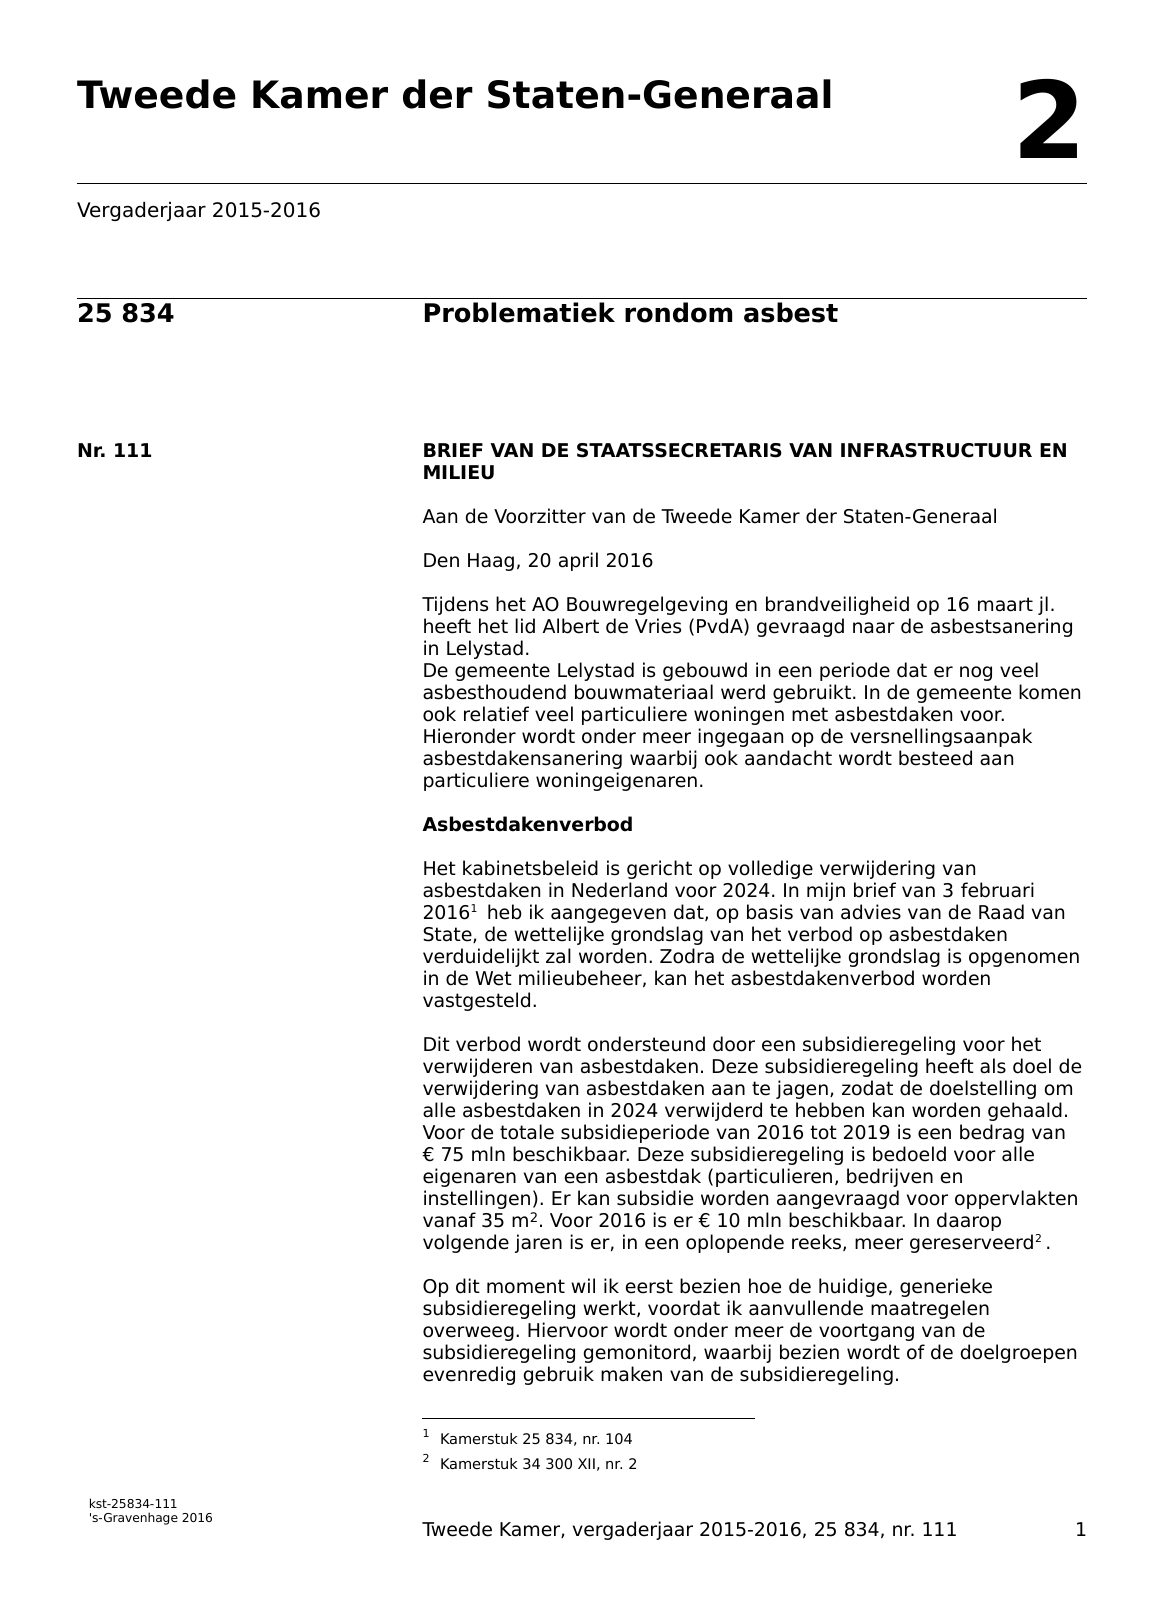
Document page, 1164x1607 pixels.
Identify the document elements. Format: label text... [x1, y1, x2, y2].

text Den Haag, 20 april 2016 [422, 550, 1087, 572]
table_header 2 [886, 59, 1087, 183]
text Op dit moment wil ik eerst bezien hoe de huidige, generieke subsidieregeling werkt, voordat ik aanvullende maatregelen overweeg. Hiervoor wordt onder meer de voortgang van de subsidieregeling gemonitord, waarbij bezien wordt of de doelgroepen evenredig gebruik maken van de subsidieregeling. [422, 1276, 1087, 1386]
table_cell Vergaderjaar 2015-2016 [77, 184, 1087, 298]
text Kamerstuk 34 300 XII, nr. 2 [422, 1452, 1087, 1474]
subtitle 25 834 Problematiek rondom asbest [77, 299, 1087, 329]
text De gemeente Lelystad is gebouwd in een periode dat er nog veel asbesthoudend bouwmateriaal werd gebruikt. In de gemeente komen ook relatief veel particuliere woningen met asbestdaken voor. Hieronder wordt onder meer ingegaan op de versnellingsaanpak asbestdakensanering waarbij ook aandacht wordt besteed aan particuliere woningeigenaren. [422, 660, 1087, 792]
text Tijdens het AO Bouwregelgeving en brandveiligheid op 16 maart jl. heeft het lid Albert de Vries (PvdA) gevraagd naar de asbestsanering in Lelystad. [422, 594, 1087, 660]
text 's-Gravenhage 2016 [88, 1511, 323, 1525]
text Kamerstuk 25 834, nr. 104 [422, 1427, 1087, 1449]
subtitle Asbestdakenverbod [422, 814, 1087, 836]
table_header Tweede Kamer der Staten-Generaal [77, 59, 886, 183]
text Aan de Voorzitter van de Tweede Kamer der Staten-Generaal [422, 506, 1087, 528]
text kst-25834-111 [88, 1497, 323, 1511]
text Het kabinetsbeleid is gericht op volledige verwijdering van asbestdaken in Nederland voor 2024. In mijn brief van 3 februari 2016 heb ik aangegeven dat, op basis van advies van de Raad van State, de wettelijke grondslag van het verbod op asbestdaken verduidelijkt zal worden. Zodra de wettelijke grondslag is opgenomen in de Wet milieubeheer, kan het asbestdakenverbod worden vastgesteld. [422, 858, 1087, 1012]
subtitle Nr. 111 BRIEF VAN DE STAATSSECRETARIS VAN INFRASTRUCTUUR EN MILIEU [77, 440, 1087, 484]
text Dit verbod wordt ondersteund door een subsidieregeling voor het verwijderen van asbestdaken. Deze subsidieregeling heeft als doel de verwijdering van asbestdaken aan te jagen, zodat de doelstelling om alle asbestdaken in 2024 verwijderd te hebben kan worden gehaald. Voor de totale subsidieperiode van 2016 tot 2019 is een bedrag van € 75 mln beschikbaar. Deze subsidieregeling is bedoeld voor alle eigenaren van een asbestdak (particulieren, bedrijven en instellingen). Er kan subsidie worden aangevraagd voor oppervlakten vanaf 35 m2. Voor 2016 is er € 10 mln beschikbaar. In daarop volgende jaren is er, in een oplopende reeks, meer gereserveerd. [422, 1034, 1087, 1254]
